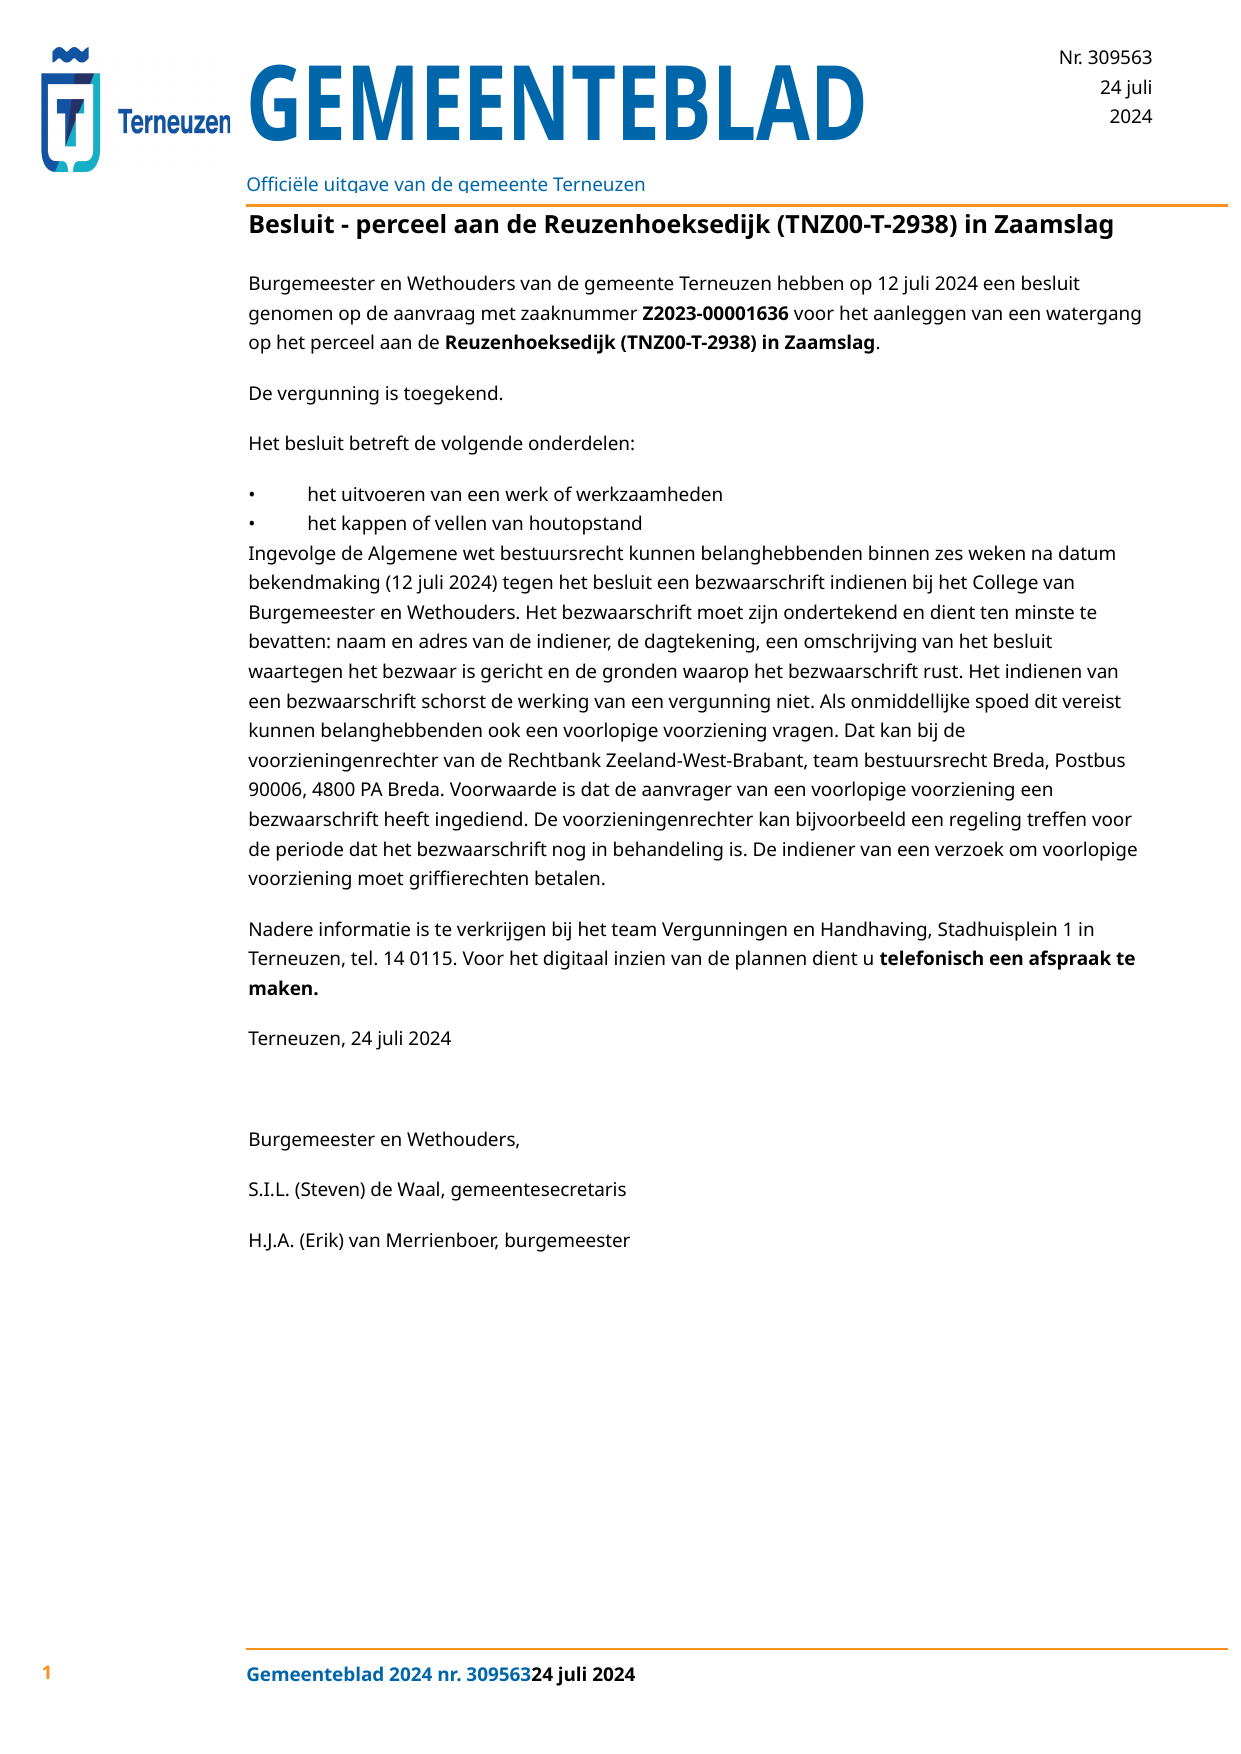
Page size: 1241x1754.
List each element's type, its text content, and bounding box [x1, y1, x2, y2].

text Burgemeester en Wethouders, [248, 1126, 1152, 1152]
text Nadere informatie is te verkrijgen bij het team Vergunningen en Handhaving, Stadhuisplein 1 in Terneuzen, tel. 14 0115. Voor het digitaal inzien van de plannen dient u telefonisch een afspraak te maken. [248, 916, 1152, 1001]
list het uitvoeren van een werk of werkzaamheden [248, 481, 1152, 506]
text Terneuzen, 24 juli 2024 [248, 1025, 1152, 1051]
text Burgemeester en Wethouders van de gemeente Terneuzen hebben op 12 juli 2024 een besluit genomen op de aanvraag met zaaknummer Z2023-00001636 voor het aanleggen van een watergang op het perceel aan de Reuzenhoeksedijk (TNZ00-T-2938) in Zaamslag. [248, 270, 1152, 355]
picture [41, 47, 231, 172]
text H.J.A. (Erik) van Merrienboer, burgemeester [248, 1227, 1152, 1253]
text S.I.L. (Steven) de Waal, gemeentesecretaris [248, 1177, 1152, 1202]
text Ingevolge de Algemene wet bestuursrecht kunnen belanghebbenden binnen zes weken na datum bekendmaking (12 juli 2024) tegen het besluit een bezwaarschrift indienen bij het College van Burgemeester en Wethouders. Het bezwaarschrift moet zijn ondertekend en dient ten minste te bevatten: naam en adres van de indiener, de dagtekening, een omschrijving van het besluit waartegen het bezwaar is gericht en de gronden waarop het bezwaarschrift rust. Het indienen van een bezwaarschrift schorst de werking van een vergunning niet. Als onmiddellijke spoed dit vereist kunnen belanghebbenden ook een voorlopige voorziening vragen. Dat kan bij de voorzieningenrechter van de Rechtbank Zeeland-West-Brabant, team bestuursrecht Breda, Postbus 90006, 4800 PA Breda. Voorwaarde is dat de aanvrager van een voorlopige voorziening een bezwaarschrift heeft ingediend. De voorzieningenrechter kan bijvoorbeeld een regeling treffen voor de periode dat het bezwaarschrift nog in behandeling is. De indiener van een verzoek om voorlopige voorziening moet griffierechten betalen. [248, 540, 1152, 891]
text De vergunning is toegekend. [248, 380, 1152, 406]
text Besluit - perceel aan de Reuzenhoeksedijk (TNZ00-T-2938) in Zaamslag [248, 207, 1152, 241]
text Het besluit betreft de volgende onderdelen: [248, 430, 1152, 456]
list het kappen of vellen van houtopstand [248, 510, 1152, 536]
